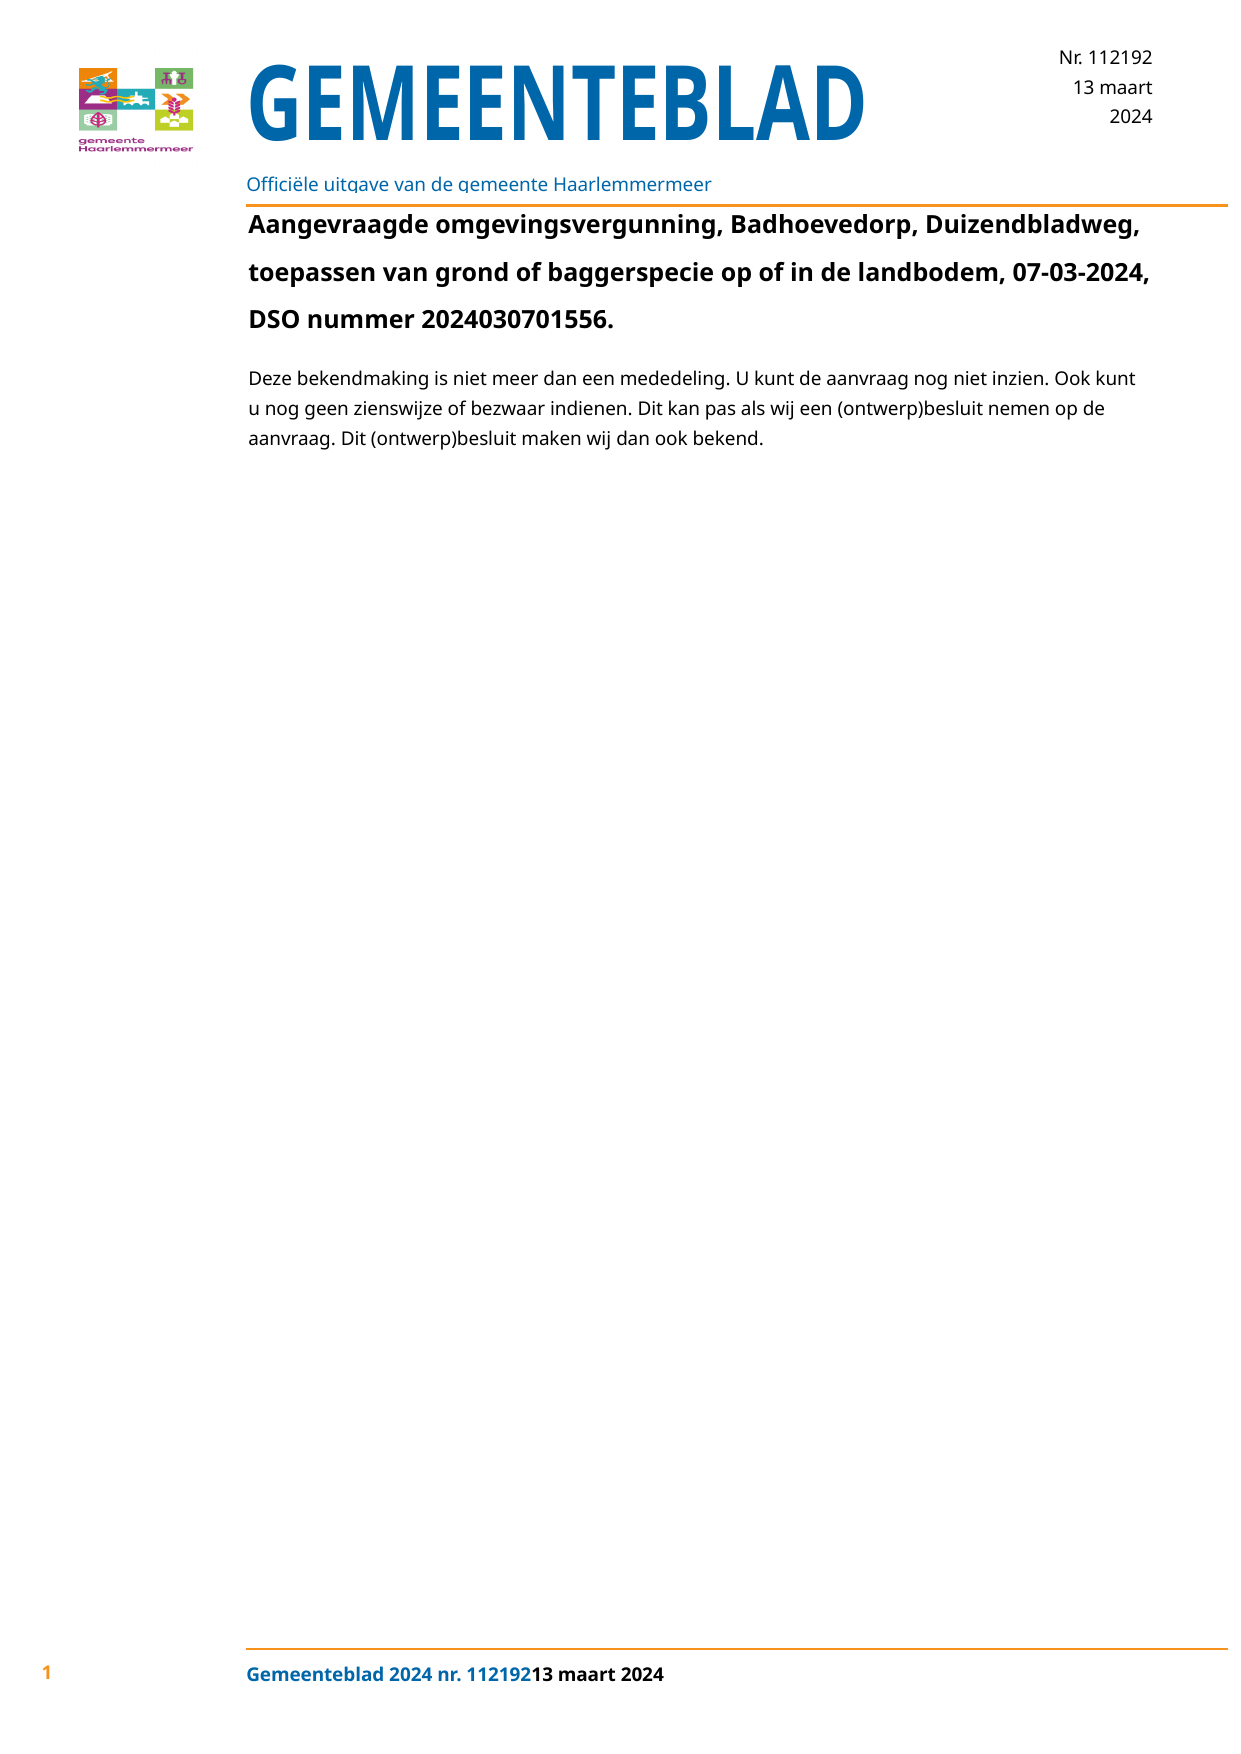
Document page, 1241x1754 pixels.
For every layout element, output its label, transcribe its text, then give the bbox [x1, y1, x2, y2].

picture [41, 47, 231, 172]
text Deze bekendmaking is niet meer dan een mededeling. U kunt de aanvraag nog niet inzien. Ook kunt u nog geen zienswijze of bezwaar indienen. Dit kan pas als wij een (ontwerp)besluit nemen op de aanvraag. Dit (ontwerp)besluit maken wij dan ook bekend. [248, 366, 1152, 450]
text Aangevraagde omgevingsvergunning, Badhoevedorp, Duizendbladweg, toepassen van grond of baggerspecie op of in de landbodem, 07-03-2024, DSO nummer 2024030701556. [248, 207, 1152, 336]
